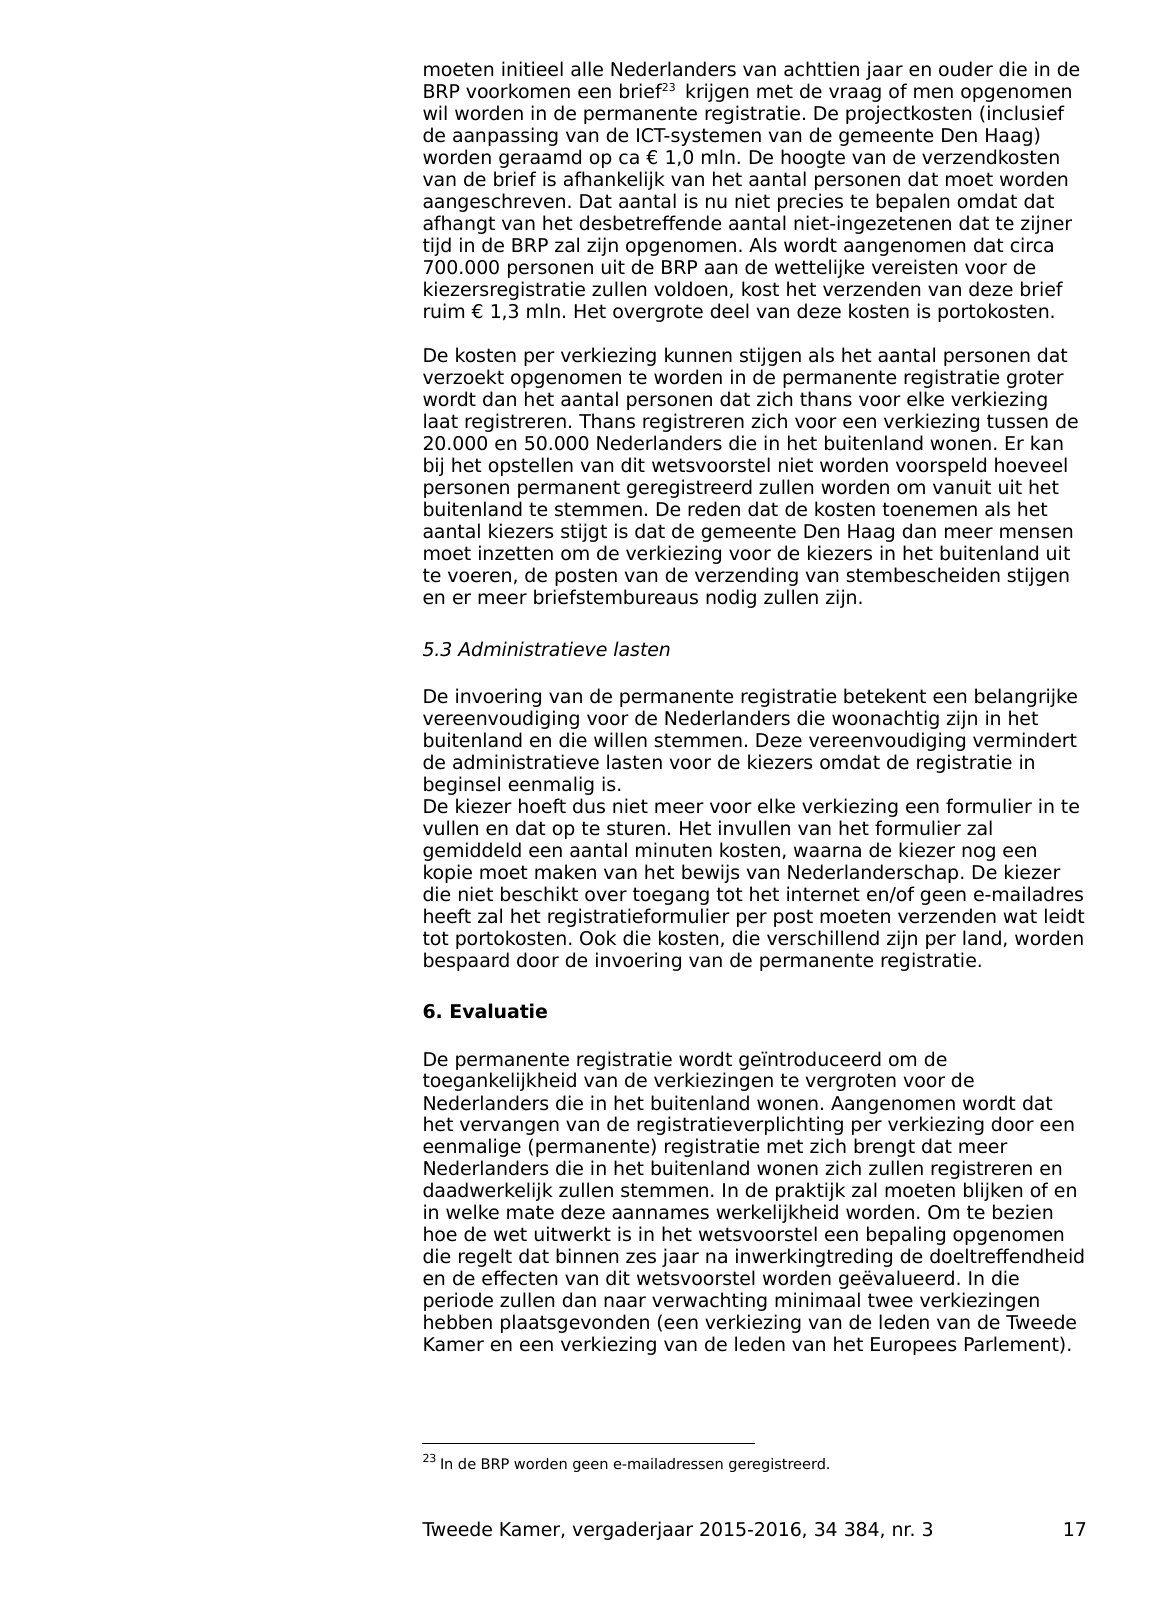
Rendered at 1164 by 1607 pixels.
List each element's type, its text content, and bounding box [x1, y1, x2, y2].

text In de BRP worden geen e-mailadressen geregistreerd. [422, 1452, 1087, 1474]
text moeten initieel alle Nederlanders van achttien jaar en ouder die in de BRP voorkomen een brief krijgen met de vraag of men opgenomen wil worden in de permanente registratie. De projectkosten (inclusief de aanpassing van de ICT-systemen van de gemeente Den Haag) worden geraamd op ca € 1,0 mln. De hoogte van de verzendkosten van de brief is afhankelijk van het aantal personen dat moet worden aangeschreven. Dat aantal is nu niet precies te bepalen omdat dat afhangt van het desbetreffende aantal niet-ingezetenen dat te zijner tijd in de BRP zal zijn opgenomen. Als wordt aangenomen dat circa 700.000 personen uit de BRP aan de wettelijke vereisten voor de kiezersregistratie zullen voldoen, kost het verzenden van deze brief ruim € 1,3 mln. Het overgrote deel van deze kosten is portokosten. [422, 59, 1087, 323]
subtitle 5.3 Administratieve lasten [422, 639, 1087, 661]
text De kosten per verkiezing kunnen stijgen als het aantal personen dat verzoekt opgenomen te worden in de permanente registratie groter wordt dan het aantal personen dat zich thans voor elke verkiezing laat registreren. Thans registreren zich voor een verkiezing tussen de 20.000 en 50.000 Nederlanders die in het buitenland wonen. Er kan bij het opstellen van dit wetsvoorstel niet worden voorspeld hoeveel personen permanent geregistreerd zullen worden om vanuit uit het buitenland te stemmen. De reden dat de kosten toenemen als het aantal kiezers stijgt is dat de gemeente Den Haag dan meer mensen moet inzetten om de verkiezing voor de kiezers in het buitenland uit te voeren, de posten van de verzending van stembescheiden stijgen en er meer briefstembureaus nodig zullen zijn. [422, 345, 1087, 609]
text De kiezer hoeft dus niet meer voor elke verkiezing een formulier in te vullen en dat op te sturen. Het invullen van het formulier zal gemiddeld een aantal minuten kosten, waarna de kiezer nog een kopie moet maken van het bewijs van Nederlanderschap. De kiezer die niet beschikt over toegang tot het internet en/of geen e-mailadres heeft zal het registratieformulier per post moeten verzenden wat leidt tot portokosten. Ook die kosten, die verschillend zijn per land, worden bespaard door de invoering van de permanente registratie. [422, 796, 1087, 971]
text De invoering van de permanente registratie betekent een belangrijke vereenvoudiging voor de Nederlanders die woonachtig zijn in het buitenland en die willen stemmen. Deze vereenvoudiging vermindert de administratieve lasten voor de kiezers omdat de registratie in beginsel eenmalig is. [422, 686, 1087, 796]
text De permanente registratie wordt geïntroduceerd om de toegankelijkheid van de verkiezingen te vergroten voor de Nederlanders die in het buitenland wonen. Aangenomen wordt dat het vervangen van de registratieverplichting per verkiezing door een eenmalige (permanente) registratie met zich brengt dat meer Nederlanders die in het buitenland wonen zich zullen registreren en daadwerkelijk zullen stemmen. In de praktijk zal moeten blijken of en in welke mate deze aannames werkelijkheid worden. Om te bezien hoe de wet uitwerkt is in het wetsvoorstel een bepaling opgenomen die regelt dat binnen zes jaar na inwerkingtreding de doeltreffendheid en de effecten van dit wetsvoorstel worden geëvalueerd. In die periode zullen dan naar verwachting minimaal twee verkiezingen hebben plaatsgevonden (een verkiezing van de leden van de Tweede Kamer en een verkiezing van de leden van het Europees Parlement). [422, 1048, 1087, 1356]
subtitle 6. Evaluatie [422, 1001, 1087, 1023]
